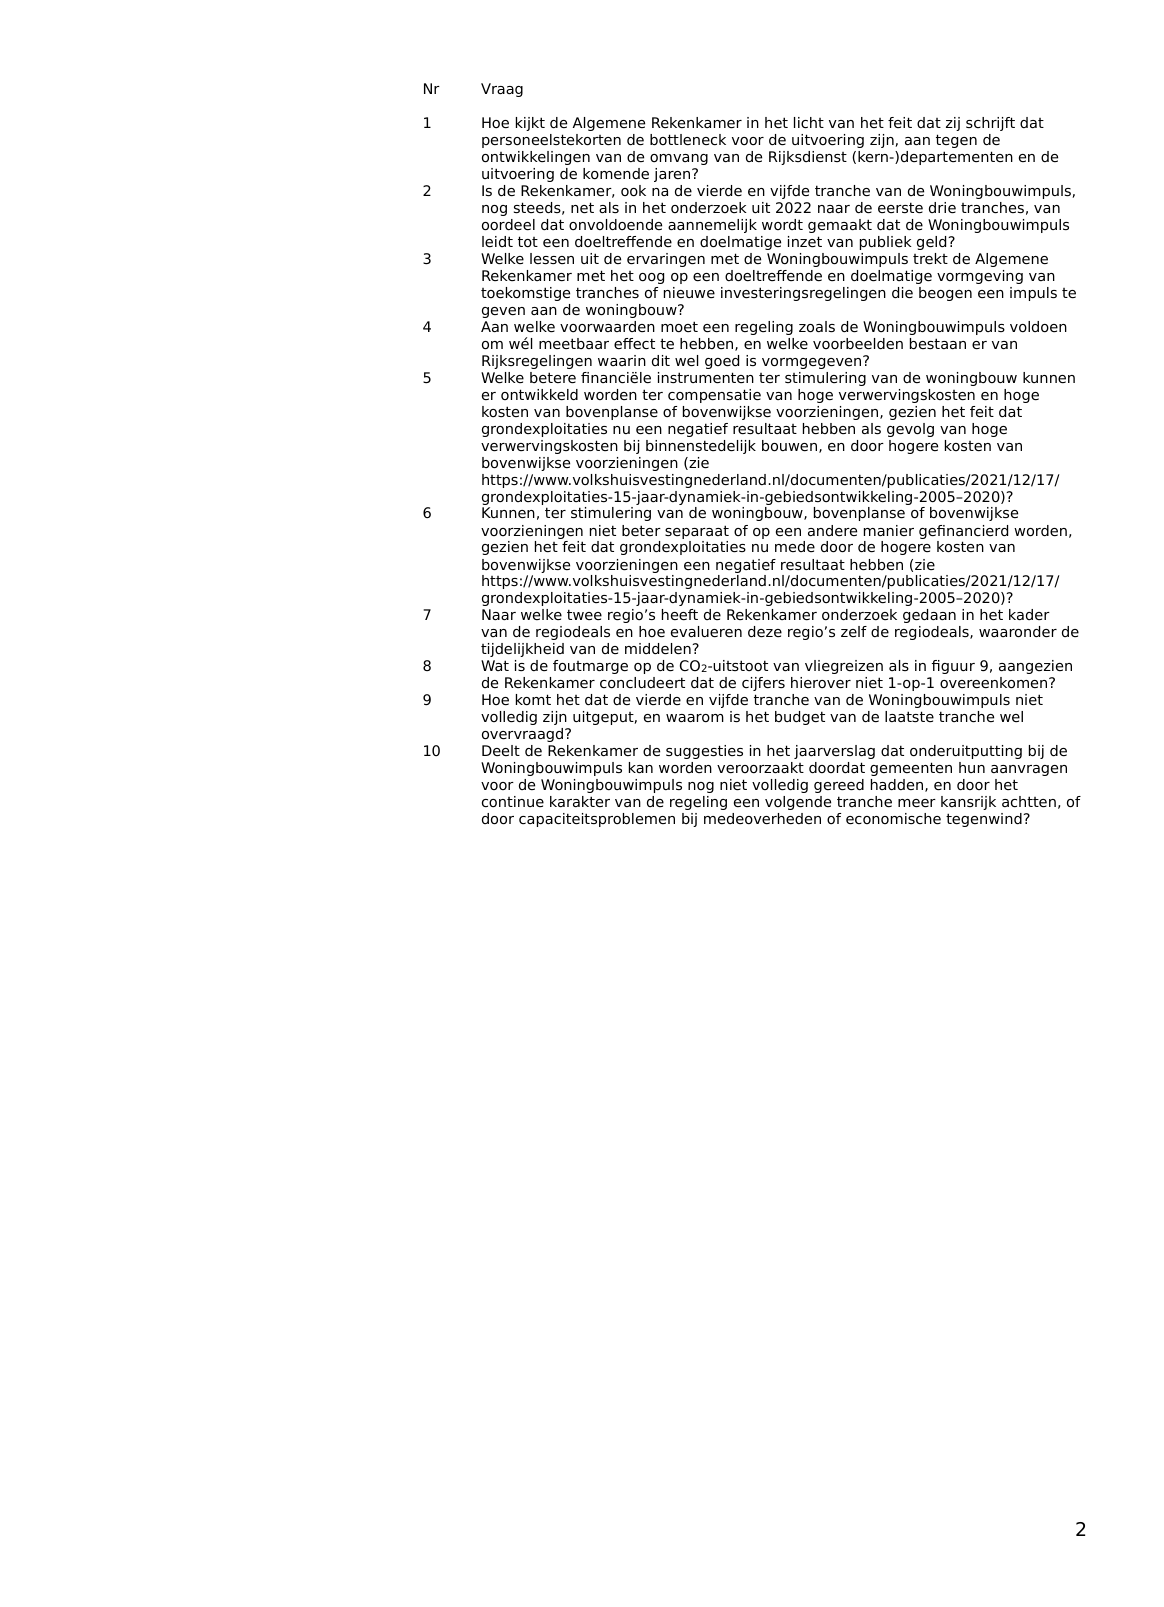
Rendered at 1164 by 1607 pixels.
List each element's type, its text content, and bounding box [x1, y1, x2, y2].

table_cell Hoe kijkt de Algemene Rekenkamer in het licht van het feit dat zij schrijft dat personeelstekorten de bottleneck voor de uitvoering zijn, aan tegen de ontwikkelingen van de omvang van de Rijksdienst (kern-)departementen en de uitvoering de komende jaren? [475, 115, 1087, 183]
table_cell Is de Rekenkamer, ook na de vierde en vijfde tranche van de Woningbouwimpuls, nog steeds, net als in het onderzoek uit 2022 naar de eerste drie tranches, van oordeel dat onvoldoende aannemelijk wordt gemaakt dat de Woningbouwimpuls leidt tot een doeltreffende en doelmatige inzet van publiek geld? [475, 183, 1087, 251]
table_cell 1 [422, 115, 475, 183]
table_cell 4 [422, 319, 475, 369]
table_cell Welke lessen uit de ervaringen met de Woningbouwimpuls trekt de Algemene Rekenkamer met het oog op een doeltreffende en doelmatige vormgeving van toekomstige tranches of nieuwe investeringsregelingen die beogen een impuls te geven aan de woningbouw? [475, 251, 1087, 319]
table_cell 6 [422, 505, 475, 607]
table_cell 8 [422, 658, 475, 692]
table_cell [475, 98, 1087, 115]
table_cell 9 [422, 692, 475, 743]
table_cell 3 [422, 251, 475, 319]
table_cell Aan welke voorwaarden moet een regeling zoals de Woningbouwimpuls voldoen om wél meetbaar effect te hebben, en welke voorbeelden bestaan er van Rijksregelingen waarin dit wel goed is vormgegeven? [475, 319, 1087, 369]
table_cell Naar welke twee regio’s heeft de Rekenkamer onderzoek gedaan in het kader van de regiodeals en hoe evalueren deze regio’s zelf de regiodeals, waaronder de tijdelijkheid van de middelen? [475, 607, 1087, 658]
table_cell 2 [422, 183, 475, 251]
table_cell Welke betere financiële instrumenten ter stimulering van de woningbouw kunnen er ontwikkeld worden ter compensatie van hoge verwervingskosten en hoge kosten van bovenplanse of bovenwijkse voorzieningen, gezien het feit dat grondexploitaties nu een negatief resultaat hebben als gevolg van hoge verwervingskosten bij binnenstedelijk bouwen, en door hogere kosten van bovenwijkse voorzieningen (zie https://www.volkshuisvestingnederland.nl/documenten/publicaties/2021/12/17/grondexploitaties-15-jaar-dynamiek-in-gebiedsontwikkeling-2005–2020)? [475, 370, 1087, 505]
table_cell 5 [422, 370, 475, 505]
table_cell Hoe komt het dat de vierde en vijfde tranche van de Woningbouwimpuls niet volledig zijn uitgeput, en waarom is het budget van de laatste tranche wel overvraagd? [475, 692, 1087, 743]
table_cell 10 [422, 743, 475, 828]
table_cell [422, 98, 475, 115]
table_cell Wat is de foutmarge op de CO2-uitstoot van vliegreizen als in figuur 9, aangezien de Rekenkamer concludeert dat de cijfers hierover niet 1-op-1 overeenkomen? [475, 658, 1087, 692]
table_cell 7 [422, 607, 475, 658]
table_cell Kunnen, ter stimulering van de woningbouw, bovenplanse of bovenwijkse voorzieningen niet beter separaat of op een andere manier gefinancierd worden, gezien het feit dat grondexploitaties nu mede door de hogere kosten van bovenwijkse voorzieningen een negatief resultaat hebben (zie https://www.volkshuisvestingnederland.nl/documenten/publicaties/2021/12/17/grondexploitaties-15-jaar-dynamiek-in-gebiedsontwikkeling-2005–2020)? [475, 505, 1087, 607]
table_header Nr [422, 81, 475, 98]
table_cell Deelt de Rekenkamer de suggesties in het jaarverslag dat onderuitputting bij de Woningbouwimpuls kan worden veroorzaakt doordat gemeenten hun aanvragen voor de Woningbouwimpuls nog niet volledig gereed hadden, en door het continue karakter van de regeling een volgende tranche meer kansrijk achtten, of door capaciteitsproblemen bij medeoverheden of economische tegenwind? [475, 743, 1087, 828]
table_header Vraag [475, 81, 1087, 98]
